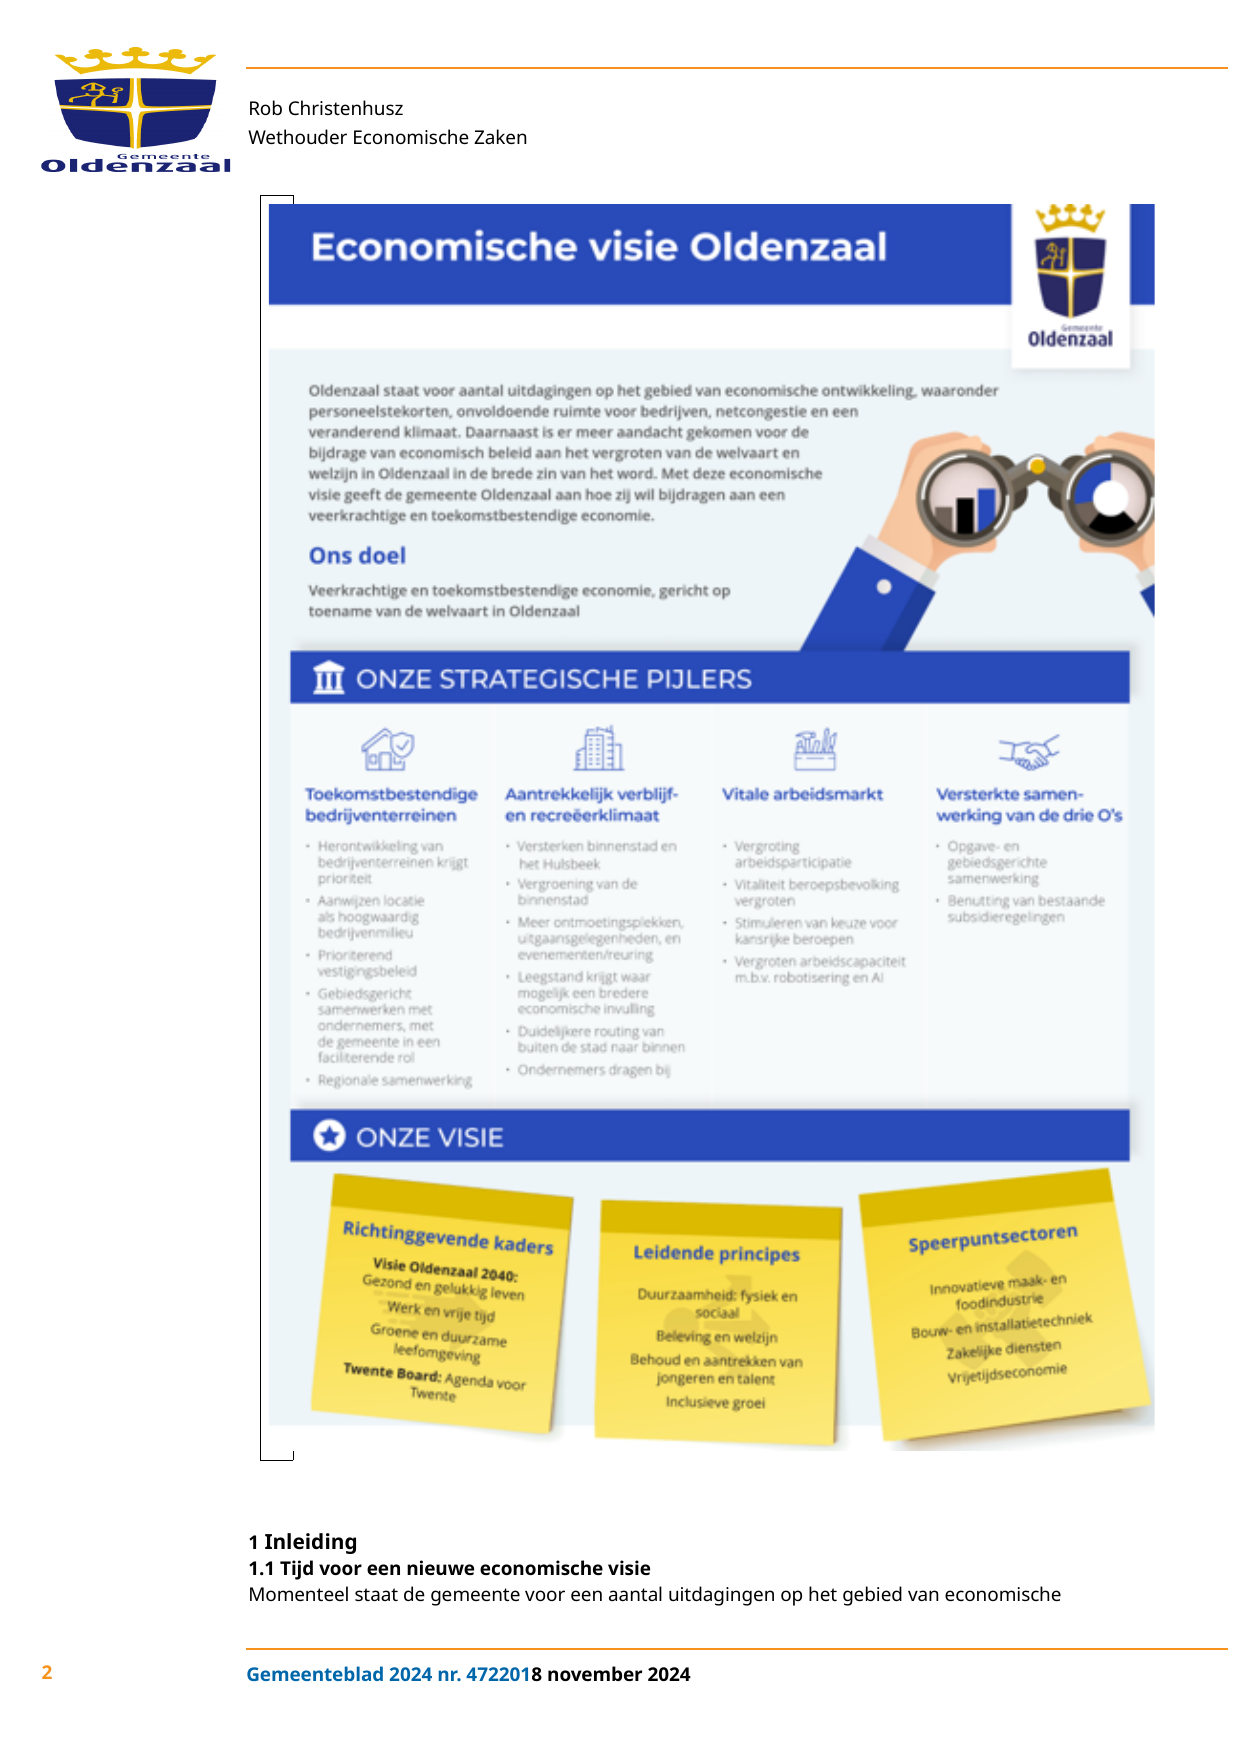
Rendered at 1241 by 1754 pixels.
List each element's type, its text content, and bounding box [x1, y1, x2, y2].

text Momenteel staat de gemeente voor een aantal uitdagingen op het gebied van economische [248, 1581, 1152, 1607]
picture [268, 204, 1155, 1451]
text Wethouder Economische Zaken [248, 124, 1152, 150]
text 1 Inleiding [248, 1527, 1152, 1555]
text 1.1 Tijd voor een nieuwe economische visie [248, 1555, 1152, 1581]
text Rob Christenhusz [248, 95, 1152, 121]
picture [41, 47, 231, 172]
